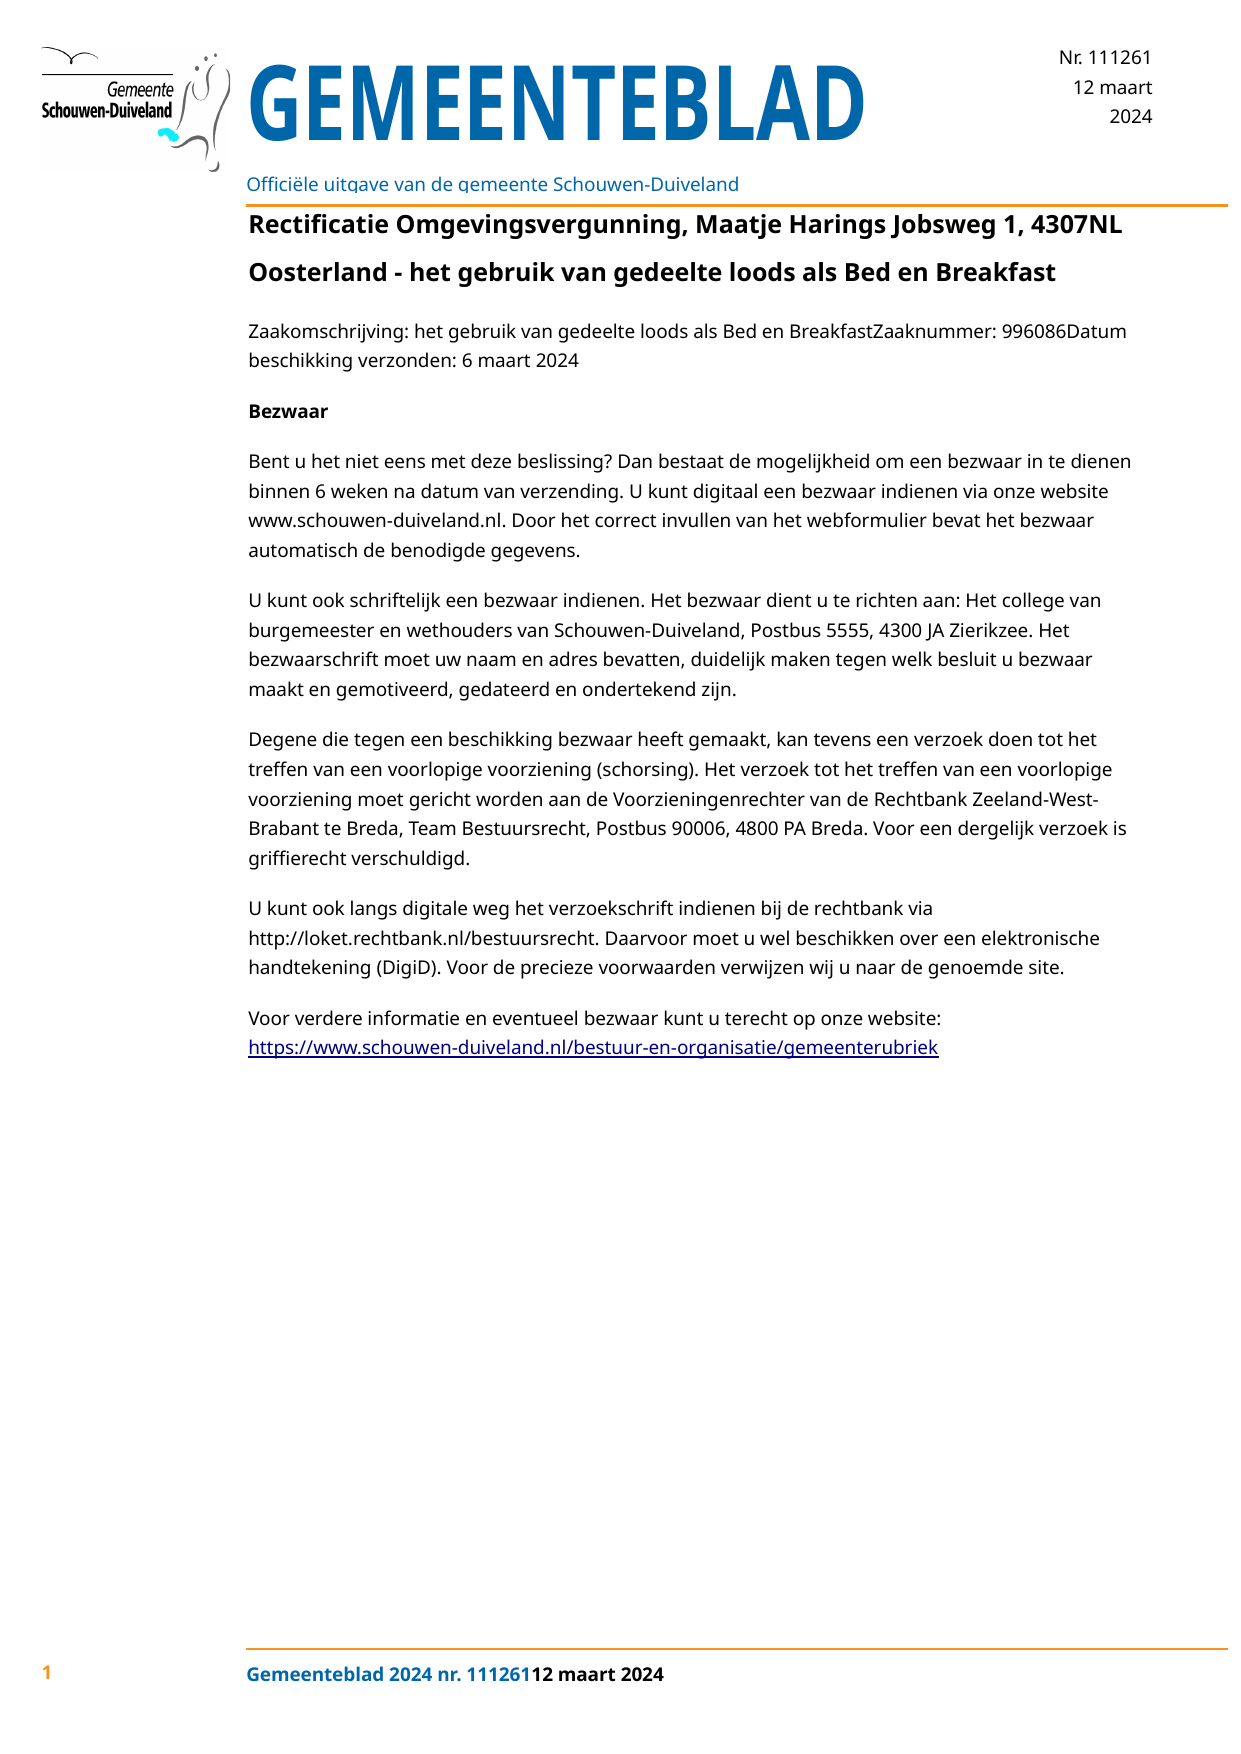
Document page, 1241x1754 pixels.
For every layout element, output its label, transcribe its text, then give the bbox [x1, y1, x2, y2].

text Bezwaar [248, 398, 1152, 424]
text Voor verdere informatie en eventueel bezwaar kunt u terecht op onze website: https://www.schouwen-duiveland.nl/bestuur-en-organisatie/gemeenterubriek [248, 1005, 1152, 1060]
picture [41, 47, 231, 172]
text U kunt ook langs digitale weg het verzoekschrift indienen bij de rechtbank via http://loket.rechtbank.nl/bestuursrecht. Daarvoor moet u wel beschikken over een elektronische handtekening (DigiD). Voor de precieze voorwaarden verwijzen wij u naar de genoemde site. [248, 895, 1152, 980]
text Rectificatie Omgevingsvergunning, Maatje Harings Jobsweg 1, 4307NL Oosterland - het gebruik van gedeelte loods als Bed en Breakfast [248, 207, 1152, 288]
text Bent u het niet eens met deze beslissing? Dan bestaat de mogelijkheid om een bezwaar in te dienen binnen 6 weken na datum van verzending. U kunt digitaal een bezwaar indienen via onze website www.schouwen-duiveland.nl. Door het correct invullen van het webformulier bevat het bezwaar automatisch de benodigde gegevens. [248, 448, 1152, 563]
text Zaakomschrijving: het gebruik van gedeelte loods als Bed en BreakfastZaaknummer: 996086Datum beschikking verzonden: 6 maart 2024 [248, 318, 1152, 373]
text U kunt ook schriftelijk een bezwaar indienen. Het bezwaar dient u te richten aan: Het college van burgemeester en wethouders van Schouwen-Duiveland, Postbus 5555, 4300 JA Zierikzee. Het bezwaarschrift moet uw naam en adres bevatten, duidelijk maken tegen welk besluit u bezwaar maakt en gemotiveerd, gedateerd en ondertekend zijn. [248, 587, 1152, 702]
text Degene die tegen een beschikking bezwaar heeft gemaakt, kan tevens een verzoek doen tot het treffen van een voorlopige voorziening (schorsing). Het verzoek tot het treffen van een voorlopige voorziening moet gericht worden aan de Voorzieningenrechter van de Rechtbank Zeeland-West-Brabant te Breda, Team Bestuursrecht, Postbus 90006, 4800 PA Breda. Voor een dergelijk verzoek is griffierecht verschuldigd. [248, 727, 1152, 871]
